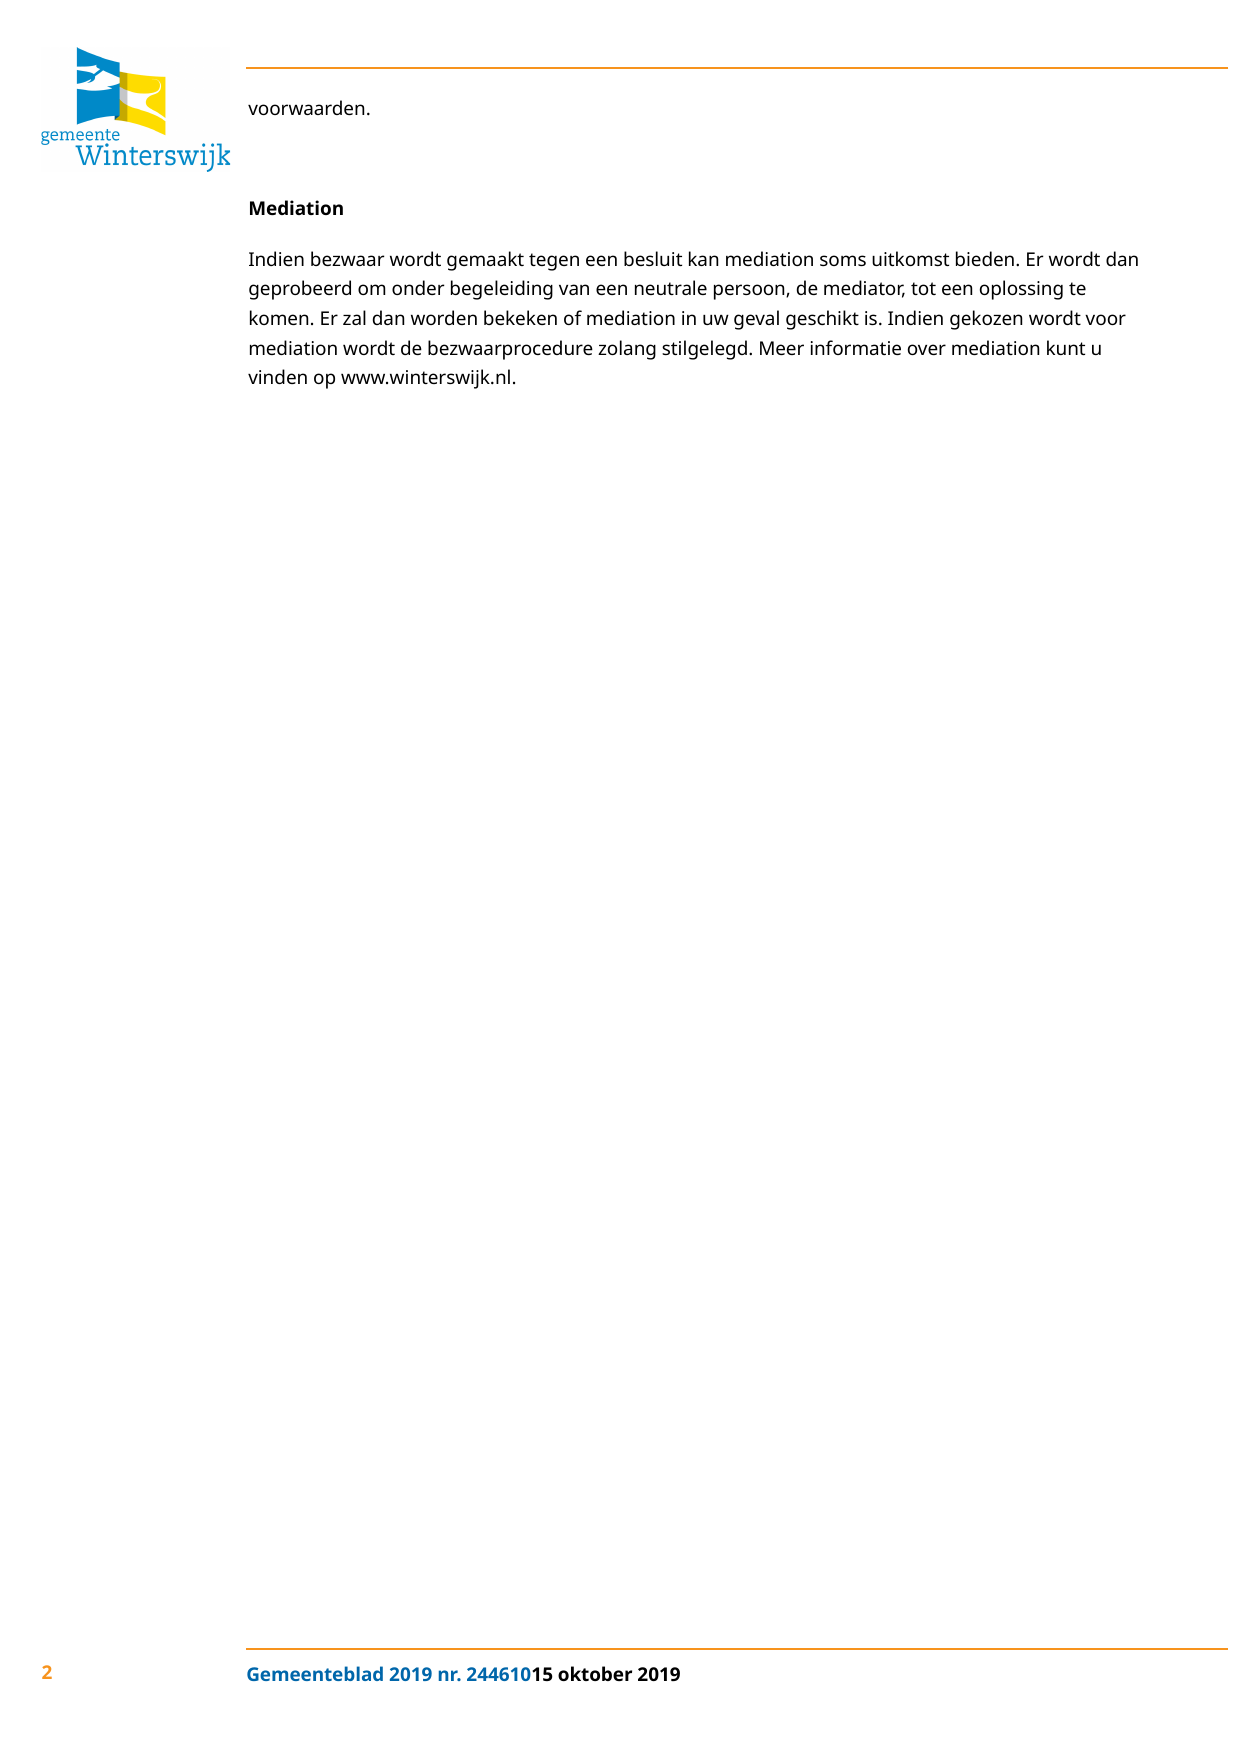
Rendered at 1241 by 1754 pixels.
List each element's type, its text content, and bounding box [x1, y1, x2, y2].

picture [41, 47, 231, 172]
text Indien bezwaar wordt gemaakt tegen een besluit kan mediation soms uitkomst bieden. Er wordt dan geprobeerd om onder begeleiding van een neutrale persoon, de mediator, tot een oplossing te komen. Er zal dan worden bekeken of mediation in uw geval geschikt is. Indien gekozen wordt voor mediation wordt de bezwaarprocedure zolang stilgelegd. Meer informatie over mediation kunt u vinden op www.winterswijk.nl. [248, 246, 1152, 390]
text voorwaarden. [248, 95, 1152, 121]
picture [225, 153, 231, 162]
text Mediation [248, 196, 1152, 221]
